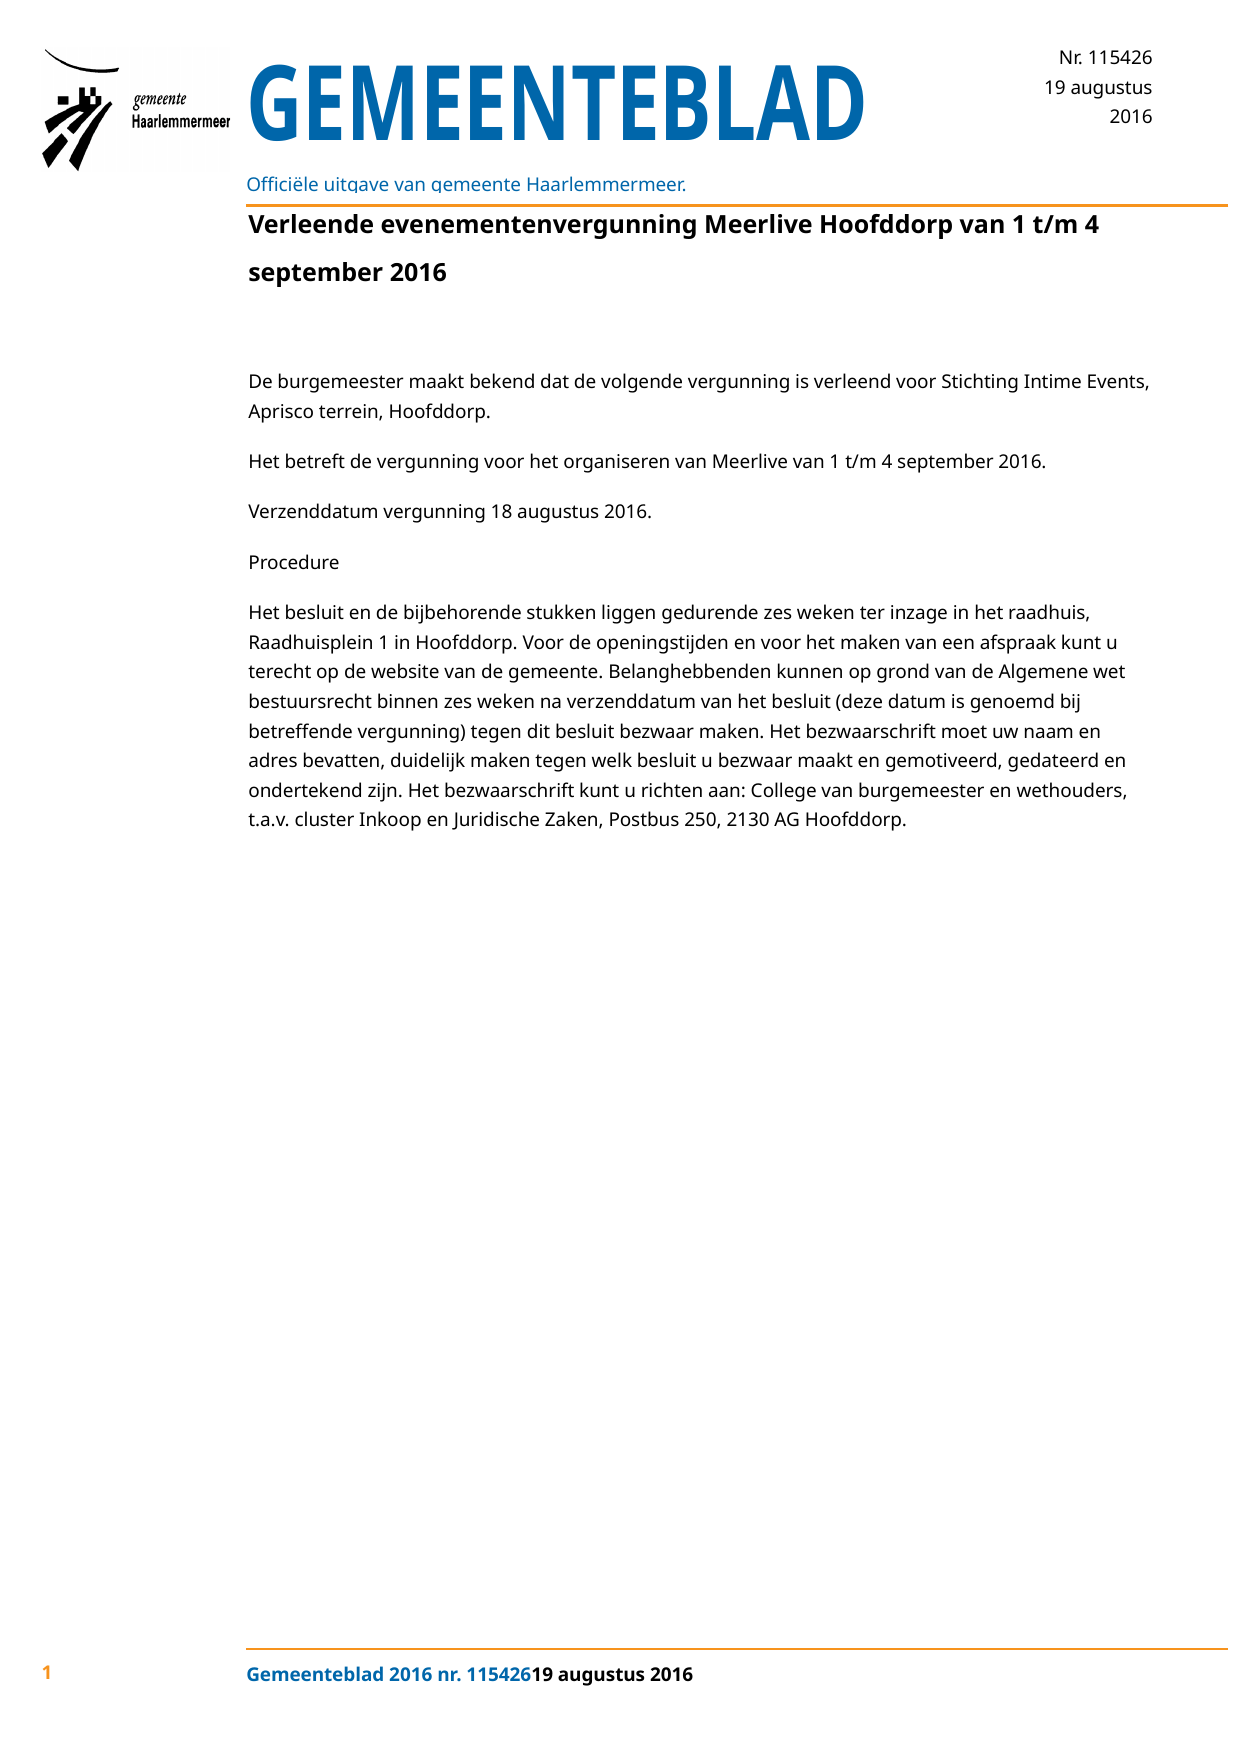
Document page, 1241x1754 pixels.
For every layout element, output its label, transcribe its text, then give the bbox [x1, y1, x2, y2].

text Verzenddatum vergunning 18 augustus 2016. [248, 499, 1152, 524]
picture [41, 47, 231, 172]
text Het besluit en de bijbehorende stukken liggen gedurende zes weken ter inzage in het raadhuis, Raadhuisplein 1 in Hoofddorp. Voor de openingstijden en voor het maken van een afspraak kunt u terecht op de website van de gemeente. Belanghebbenden kunnen op grond van de Algemene wet bestuursrecht binnen zes weken na verzenddatum van het besluit (deze datum is genoemd bij betreffende vergunning) tegen dit besluit bezwaar maken. Het bezwaarschrift moet uw naam en adres bevatten, duidelijk maken tegen welk besluit u bezwaar maakt en gemotiveerd, gedateerd en ondertekend zijn. Het bezwaarschrift kunt u richten aan: College van burgemeester en wethouders, t.a.v. cluster Inkoop en Juridische Zaken, Postbus 250, 2130 AG Hoofddorp. [248, 599, 1152, 832]
text Procedure [248, 549, 1152, 575]
text Het betreft de vergunning voor het organiseren van Meerlive van 1 t/m 4 september 2016. [248, 448, 1152, 474]
text De burgemeester maakt bekend dat de volgende vergunning is verleend voor Stichting Intime Events, Aprisco terrein, Hoofddorp. [248, 368, 1152, 424]
text Verleende evenementenvergunning Meerlive Hoofddorp van 1 t/m 4 september 2016 [248, 207, 1152, 288]
